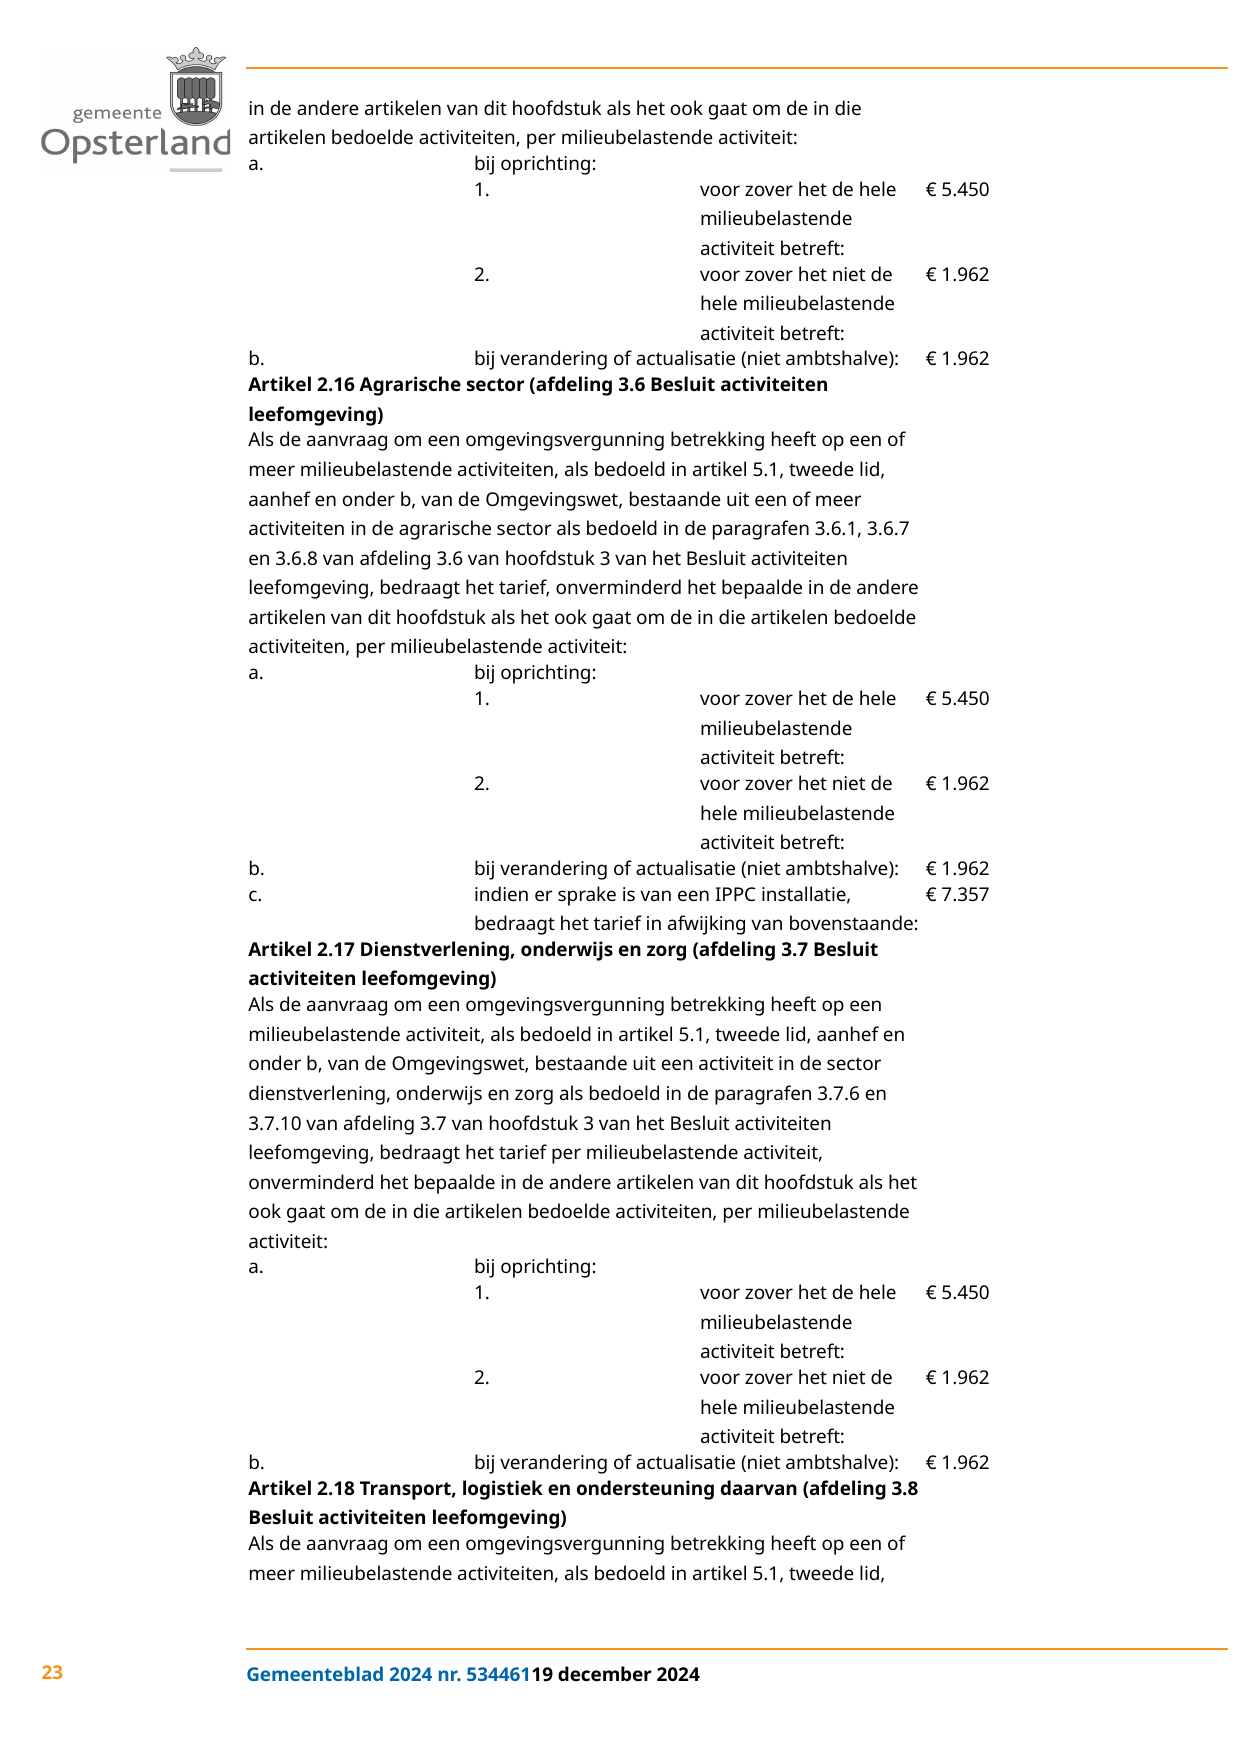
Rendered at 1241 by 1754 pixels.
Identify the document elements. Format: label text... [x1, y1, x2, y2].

table_cell [926, 427, 1152, 659]
table_cell bij verandering of actualisatie (niet ambtshalve): [474, 346, 926, 371]
table_cell [248, 685, 474, 770]
table_cell voor zover het de hele milieubelastende activiteit betreft: [700, 176, 926, 261]
table_cell [926, 1475, 1152, 1530]
table_cell 1. [474, 685, 700, 770]
table_cell bij oprichting: [474, 150, 926, 176]
table_cell b. [248, 855, 474, 881]
table_cell 1. [474, 1280, 700, 1364]
table_cell € 5.450 [926, 685, 1152, 770]
table_cell Artikel 2.17 Dienstverlening, onderwijs en zorg (afdeling 3.7 Besluit activiteiten leefomgeving) [248, 936, 926, 991]
table_cell voor zover het niet de hele milieubelastende activiteit betreft: [700, 1364, 926, 1449]
table_cell Artikel 2.18 Transport, logistiek en ondersteuning daarvan (afdeling 3.8 Besluit activiteiten leefomgeving) [248, 1475, 926, 1530]
table_cell [248, 1280, 474, 1364]
table_cell a. [248, 660, 474, 685]
table_cell [926, 95, 1152, 150]
table_cell 2. [474, 1364, 700, 1449]
table_cell [248, 261, 474, 346]
picture [41, 47, 231, 172]
table_cell Als de aanvraag om een omgevingsvergunning betrekking heeft op een of meer milieubelastende activiteiten, als bedoeld in artikel 5.1, tweede lid, [248, 1530, 926, 1586]
table_cell € 5.450 [926, 1280, 1152, 1364]
table_cell [926, 660, 1152, 685]
table_cell voor zover het de hele milieubelastende activiteit betreft: [700, 1280, 926, 1364]
table_cell bij oprichting: [474, 1254, 926, 1279]
table_cell € 1.962 [926, 1449, 1152, 1475]
table_cell b. [248, 1449, 474, 1475]
table_cell € 1.962 [926, 770, 1152, 855]
table_cell Artikel 2.16 Agrarische sector (afdeling 3.6 Besluit activiteiten leefomgeving) [248, 371, 926, 427]
table_cell [248, 1364, 474, 1449]
table_cell [926, 1530, 1152, 1586]
table_cell [248, 176, 474, 261]
table_cell [926, 1254, 1152, 1279]
table_cell € 7.357 [926, 881, 1152, 936]
table_cell 2. [474, 261, 700, 346]
table_cell [926, 991, 1152, 1254]
table_cell 1. [474, 176, 700, 261]
table_cell indien er sprake is van een IPPC installatie, bedraagt het tarief in afwijking van bovenstaande: [474, 881, 926, 936]
table_cell voor zover het de hele milieubelastende activiteit betreft: [700, 685, 926, 770]
table_cell € 1.962 [926, 346, 1152, 371]
table_cell c. [248, 881, 474, 936]
table_cell bij verandering of actualisatie (niet ambtshalve): [474, 1449, 926, 1475]
table_cell [926, 371, 1152, 427]
table_cell voor zover het niet de hele milieubelastende activiteit betreft: [700, 261, 926, 346]
table_cell b. [248, 346, 474, 371]
table_cell € 5.450 [926, 176, 1152, 261]
table_cell bij oprichting: [474, 660, 926, 685]
table_cell voor zover het niet de hele milieubelastende activiteit betreft: [700, 770, 926, 855]
table_cell a. [248, 150, 474, 176]
table_cell [926, 150, 1152, 176]
table_cell Als de aanvraag om een omgevingsvergunning betrekking heeft op een of meer milieubelastende activiteiten, als bedoeld in artikel 5.1, tweede lid, aanhef en onder b, van de Omgevingswet, bestaande uit een of meer activiteiten in de agrarische sector als bedoeld in de paragrafen 3.6.1, 3.6.7 en 3.6.8 van afdeling 3.6 van hoofdstuk 3 van het Besluit activiteiten leefomgeving, bedraagt het tarief, onverminderd het bepaalde in de andere artikelen van dit hoofdstuk als het ook gaat om de in die artikelen bedoelde activiteiten, per milieubelastende activiteit: [248, 427, 926, 659]
table_cell bij verandering of actualisatie (niet ambtshalve): [474, 855, 926, 881]
table_cell 2. [474, 770, 700, 855]
table_cell € 1.962 [926, 855, 1152, 881]
table_cell a. [248, 1254, 474, 1279]
table_cell € 1.962 [926, 1364, 1152, 1449]
table_cell [926, 936, 1152, 991]
table_cell Als de aanvraag om een omgevingsvergunning betrekking heeft op een milieubelastende activiteit, als bedoeld in artikel 5.1, tweede lid, aanhef en onder b, van de Omgevingswet, bestaande uit een activiteit in de sector dienstverlening, onderwijs en zorg als bedoeld in de paragrafen 3.7.6 en 3.7.10 van afdeling 3.7 van hoofdstuk 3 van het Besluit activiteiten leefomgeving, bedraagt het tarief per milieubelastende activiteit, onverminderd het bepaalde in de andere artikelen van dit hoofdstuk als het ook gaat om de in die artikelen bedoelde activiteiten, per milieubelastende activiteit: [248, 991, 926, 1254]
table_cell [248, 770, 474, 855]
table_cell € 1.962 [926, 261, 1152, 346]
table_cell in de andere artikelen van dit hoofdstuk als het ook gaat om de in die artikelen bedoelde activiteiten, per milieubelastende activiteit: [248, 95, 926, 150]
